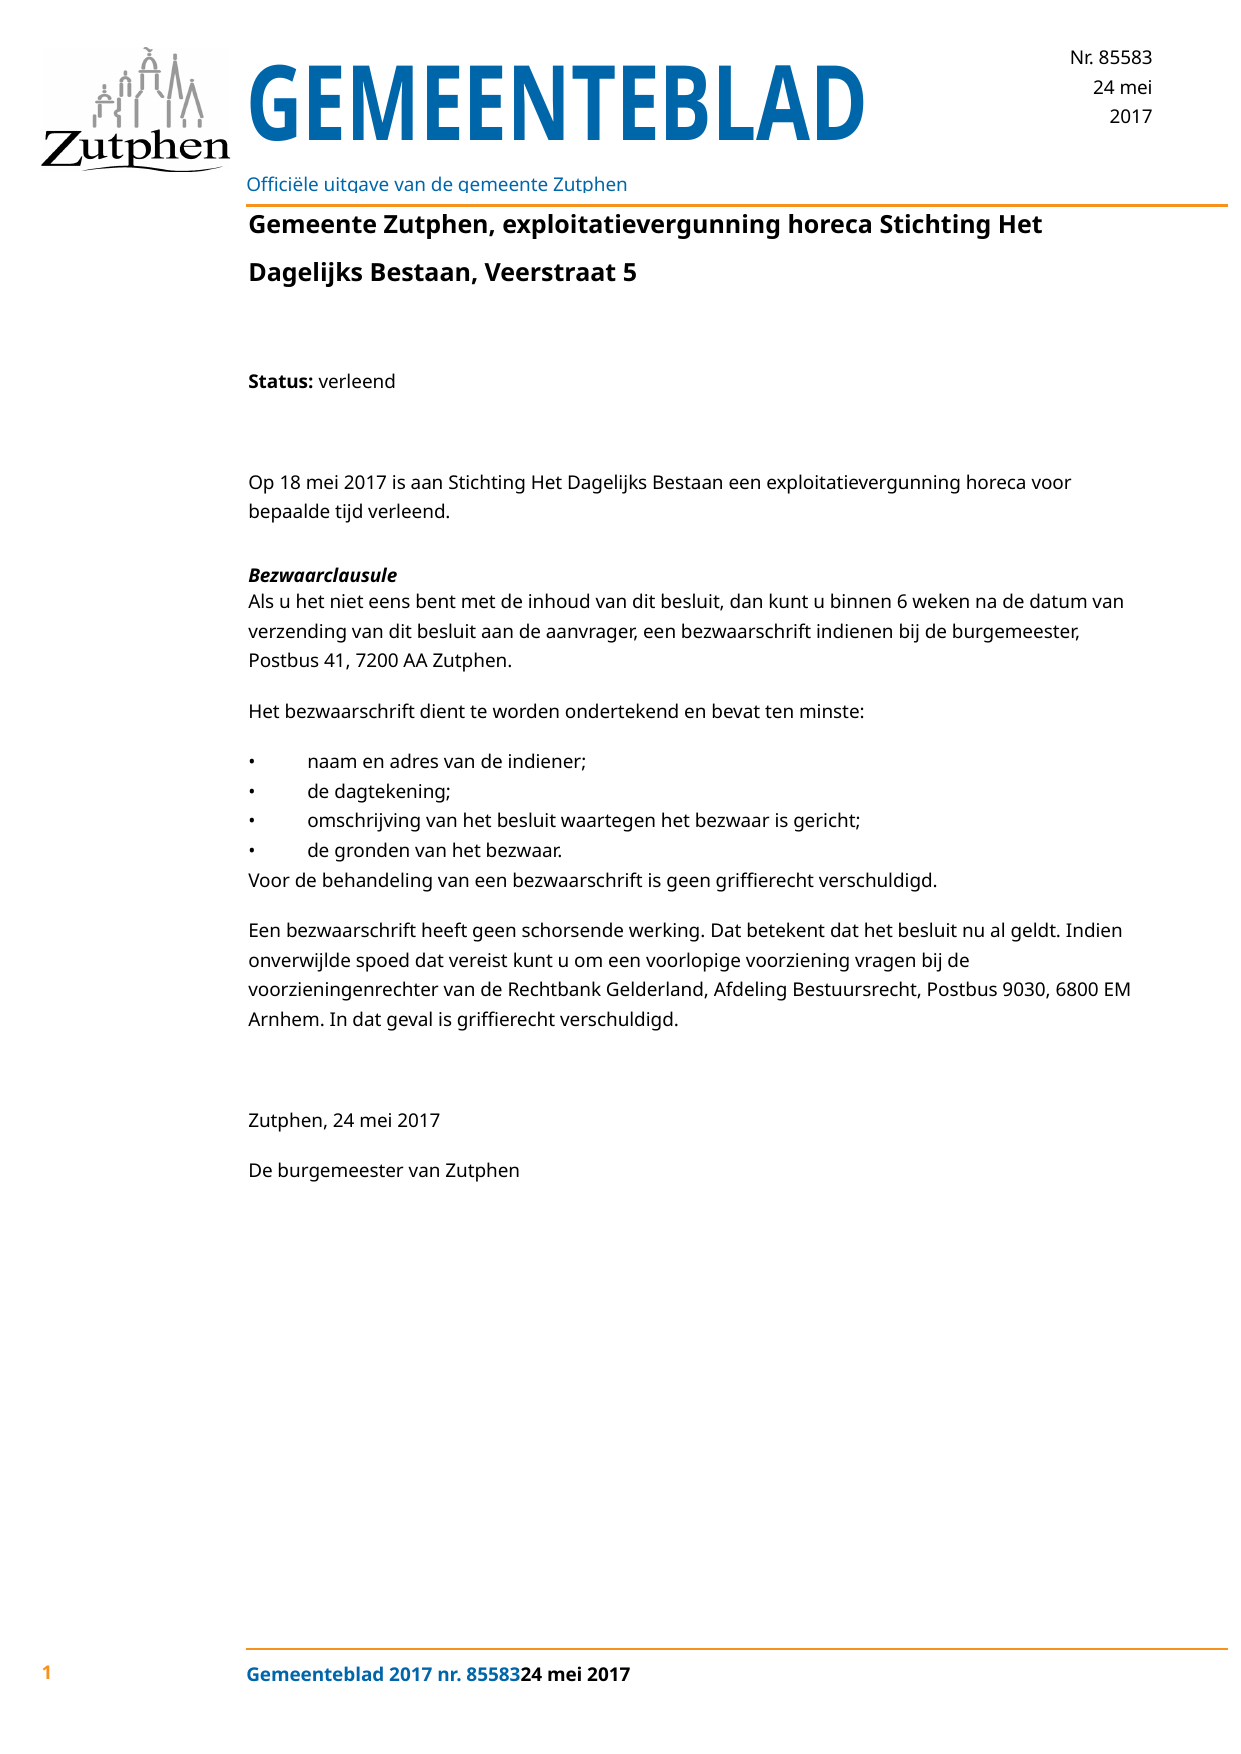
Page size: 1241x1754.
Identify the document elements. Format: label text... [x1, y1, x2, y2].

picture [41, 47, 231, 172]
text Het bezwaarschrift dient te worden ondertekend en bevat ten minste: [248, 698, 1152, 724]
text Zutphen, 24 mei 2017 [248, 1107, 1152, 1132]
list naam en adres van de indiener; [248, 748, 1152, 774]
text Als u het niet eens bent met de inhoud van dit besluit, dan kunt u binnen 6 weken na de datum van verzending van dit besluit aan de aanvrager, een bezwaarschrift indienen bij de burgemeester, Postbus 41, 7200 AA Zutphen. [248, 588, 1152, 673]
text De burgemeester van Zutphen [248, 1157, 1152, 1183]
text Voor de behandeling van een bezwaarschrift is geen griffierecht verschuldigd. [248, 867, 1152, 892]
text Een bezwaarschrift heeft geen schorsende werking. Dat betekent dat het besluit nu al geldt. Indien onverwijlde spoed dat vereist kunt u om een voorlopige voorziening vragen bij de voorzieningenrechter van de Rechtbank Gelderland, Afdeling Bestuursrecht, Postbus 9030, 6800 EM Arnhem. In dat geval is griffierecht verschuldigd. [248, 917, 1152, 1032]
text Status: verleend [248, 368, 1152, 394]
list omschrijving van het besluit waartegen het bezwaar is gericht; [248, 808, 1152, 833]
list de gronden van het bezwaar. [248, 837, 1152, 863]
text Op 18 mei 2017 is aan Stichting Het Dagelijks Bestaan een exploitatievergunning horeca voor bepaalde tijd verleend. [248, 469, 1152, 524]
text Bezwaarclausule [248, 563, 1152, 588]
text Gemeente Zutphen, exploitatievergunning horeca Stichting Het Dagelijks Bestaan, Veerstraat 5 [248, 207, 1152, 288]
list de dagtekening; [248, 778, 1152, 804]
